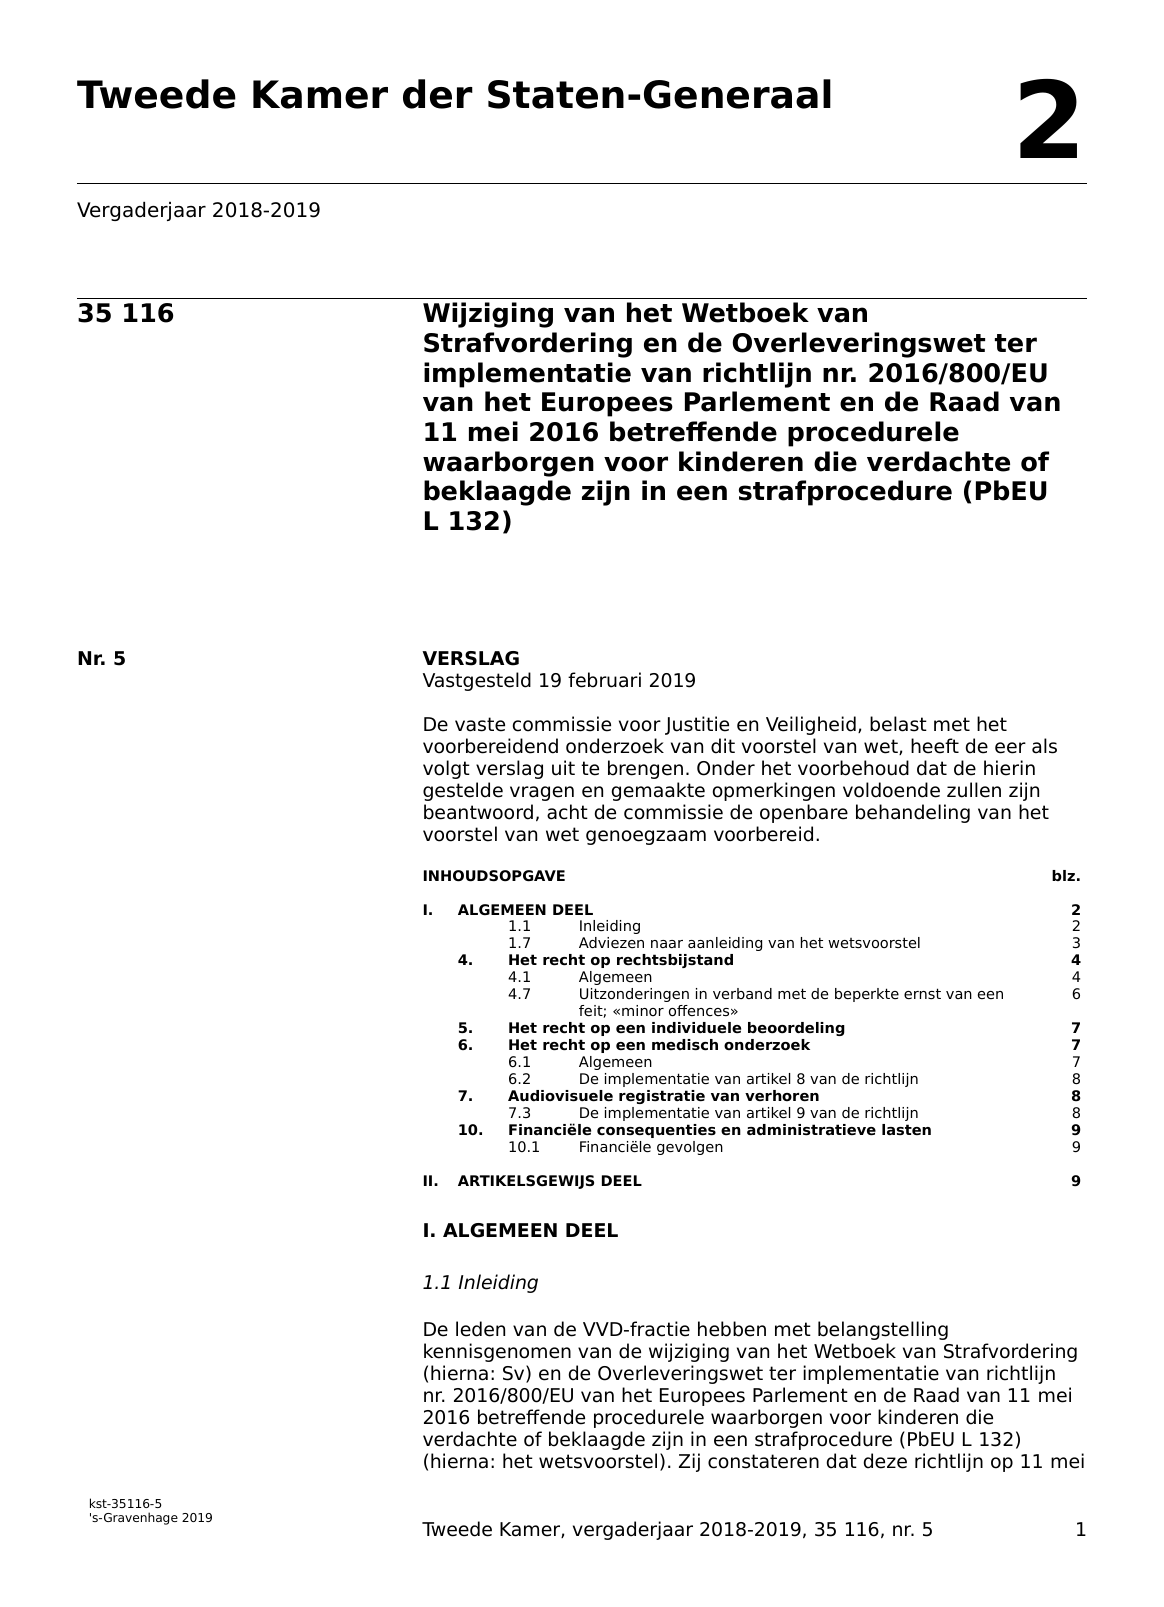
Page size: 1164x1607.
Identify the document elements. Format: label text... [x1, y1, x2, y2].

table_cell 6.1 [502, 1054, 573, 1071]
table_cell [573, 884, 1027, 901]
table_cell 1.1 [502, 918, 573, 935]
table_cell 7.3 [502, 1105, 573, 1122]
table_cell 4. [452, 952, 502, 969]
table_cell 8 [1028, 1105, 1087, 1122]
table_cell De implementatie van artikel 8 van de richtlijn [573, 1071, 1027, 1088]
table_cell [1028, 884, 1087, 901]
table_cell Algemeen [573, 969, 1027, 986]
table_cell Vergaderjaar 2018-2019 [77, 184, 1087, 298]
table_cell [422, 1071, 452, 1088]
table_cell [422, 952, 452, 969]
table_cell ARTIKELSGEWIJS DEEL [452, 1173, 1027, 1190]
table_cell 9 [1028, 1122, 1087, 1139]
subtitle I. ALGEMEEN DEEL [422, 1220, 1087, 1242]
table_cell [422, 1139, 452, 1156]
table_cell 6. [452, 1037, 502, 1054]
table_cell Financiële gevolgen [573, 1139, 1027, 1156]
table_cell 7. [452, 1088, 502, 1105]
table_cell [422, 1020, 452, 1037]
table_cell [422, 1037, 452, 1054]
table_cell Algemeen [573, 1054, 1027, 1071]
table_cell [452, 918, 502, 935]
table_cell [502, 884, 573, 901]
table_cell [422, 1122, 452, 1139]
subtitle 1.1 Inleiding [422, 1272, 1087, 1294]
table_cell [422, 986, 452, 1020]
subtitle Nr. 5 VERSLAG [77, 647, 1087, 669]
table_cell [452, 1071, 502, 1088]
table_cell 3 [1028, 935, 1087, 952]
table_cell [452, 935, 502, 952]
table_cell 7 [1028, 1037, 1087, 1054]
table_cell [452, 1105, 502, 1122]
table_cell [452, 1139, 502, 1156]
subtitle 35 116 Wijziging van het Wetboek van Strafvordering en de Overleveringswet ter implementatie van richtlijn nr. 2016/800/EU van het Europees Parlement en de Raad van 11 mei 2016 betreffende procedurele waarborgen voor kinderen die verdachte of beklaagde zijn in een strafprocedure (PbEU L 132) [77, 299, 1087, 536]
table_cell 7 [1028, 1054, 1087, 1071]
table_cell [422, 1088, 452, 1105]
table_cell 9 [1028, 1139, 1087, 1156]
table_cell Uitzonderingen in verband met de beperkte ernst van een feit; «minor offences» [573, 986, 1027, 1020]
table_cell Inleiding [573, 918, 1027, 935]
table_cell 4.7 [502, 986, 573, 1020]
table_cell ALGEMEEN DEEL [452, 901, 1027, 918]
table_cell Het recht op rechtsbijstand [502, 952, 1027, 969]
text 's-Gravenhage 2019 [88, 1511, 323, 1525]
table_cell [422, 969, 452, 986]
table_cell 7 [1028, 1020, 1087, 1037]
table_cell [422, 1156, 452, 1173]
table_header blz. [1028, 868, 1087, 884]
text De leden van de VVD-fractie hebben met belangstelling kennisgenomen van de wijziging van het Wetboek van Strafvordering (hierna: Sv) en de Overleveringswet ter implementatie van richtlijn nr. 2016/800/EU van het Europees Parlement en de Raad van 11 mei 2016 betreffende procedurele waarborgen voor kinderen die verdachte of beklaagde zijn in een strafprocedure (PbEU L 132) (hierna: het wetsvoorstel). Zij constateren dat deze richtlijn op 11 mei [422, 1319, 1087, 1473]
table_cell 8 [1028, 1071, 1087, 1088]
table_cell 1.7 [502, 935, 573, 952]
table_cell I. [422, 901, 452, 918]
table_cell 4 [1028, 969, 1087, 986]
table_cell Het recht op een individuele beoordeling [502, 1020, 1027, 1037]
table_header Tweede Kamer der Staten-Generaal [77, 59, 886, 183]
table_cell [502, 1156, 573, 1173]
table_cell 4.1 [502, 969, 573, 986]
table_header 2 [886, 59, 1087, 183]
text De vaste commissie voor Justitie en Veiligheid, belast met het voorbereidend onderzoek van dit voorstel van wet, heeft de eer als volgt verslag uit te brengen. Onder het voorbehoud dat de hierin gestelde vragen en gemaakte opmerkingen voldoende zullen zijn beantwoord, acht de commissie de openbare behandeling van het voorstel van wet genoegzaam voorbereid. [422, 714, 1087, 846]
table_cell [422, 935, 452, 952]
table_cell 6 [1028, 986, 1087, 1020]
table_cell [422, 884, 452, 901]
table_cell 10.1 [502, 1139, 573, 1156]
table_cell Financiële consequenties en administratieve lasten [502, 1122, 1027, 1139]
text Vastgesteld 19 februari 2019 [422, 669, 1087, 691]
table_cell Het recht op een medisch onderzoek [502, 1037, 1027, 1054]
table_cell [573, 1156, 1027, 1173]
table_cell Adviezen naar aanleiding van het wetsvoorstel [573, 935, 1027, 952]
table_cell [452, 986, 502, 1020]
table_cell [422, 918, 452, 935]
table_cell 10. [452, 1122, 502, 1139]
table_cell De implementatie van artikel 9 van de richtlijn [573, 1105, 1027, 1122]
table_cell 2 [1028, 918, 1087, 935]
table_cell [452, 884, 502, 901]
table_cell 6.2 [502, 1071, 573, 1088]
table_cell [452, 1156, 502, 1173]
table_cell 4 [1028, 952, 1087, 969]
table_cell 5. [452, 1020, 502, 1037]
table_cell Audiovisuele registratie van verhoren [502, 1088, 1027, 1105]
table_cell [422, 1054, 452, 1071]
table_cell 8 [1028, 1088, 1087, 1105]
table_cell [1028, 1156, 1087, 1173]
table_cell II. [422, 1173, 452, 1190]
table_cell 9 [1028, 1173, 1087, 1190]
text kst-35116-5 [88, 1497, 323, 1511]
table_cell [452, 969, 502, 986]
table_cell [422, 1105, 452, 1122]
table_cell [452, 1054, 502, 1071]
table_header INHOUDSOPGAVE [422, 868, 1027, 884]
table_cell 2 [1028, 901, 1087, 918]
